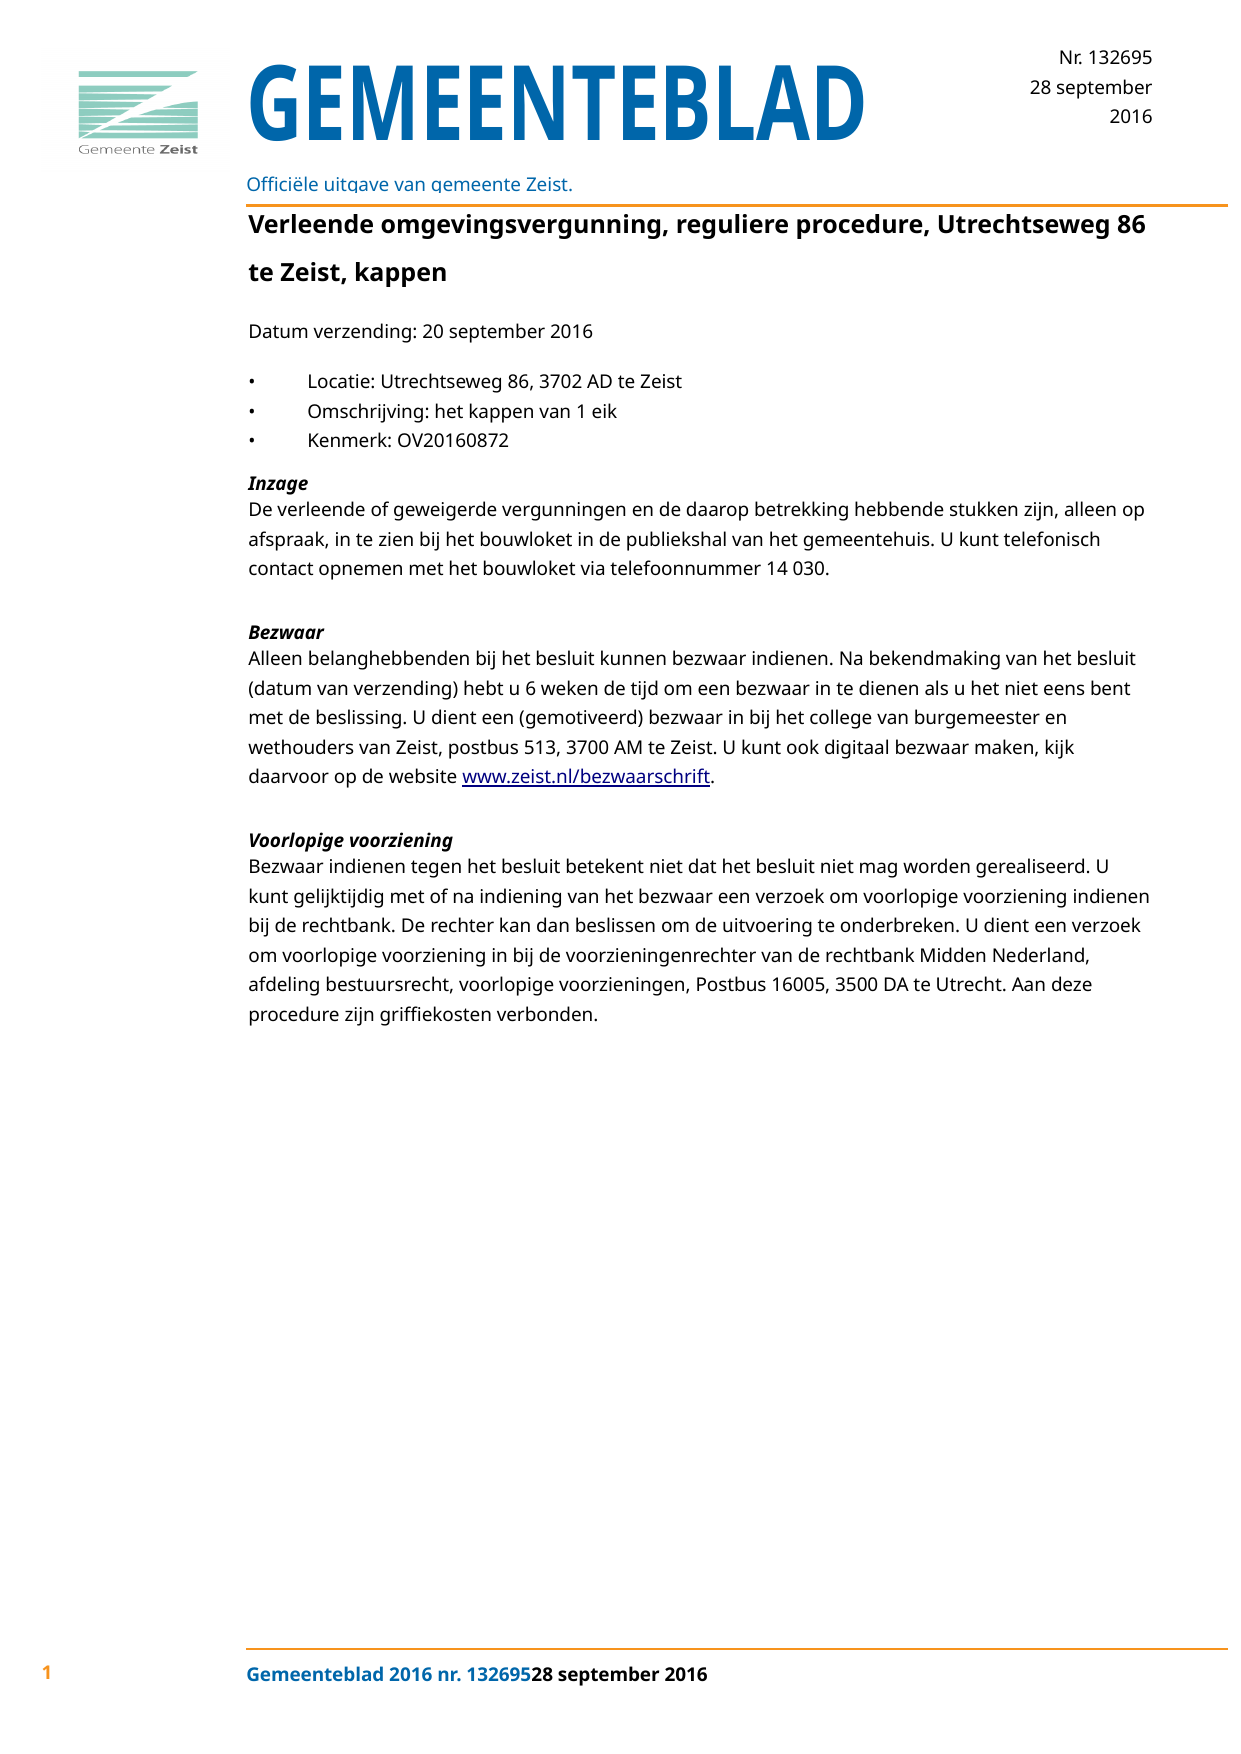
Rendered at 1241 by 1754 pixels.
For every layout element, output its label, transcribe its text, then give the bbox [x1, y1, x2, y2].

text Inzage [248, 471, 1152, 496]
list Kenmerk: OV20160872 [248, 427, 1152, 453]
text Verleende omgevingsvergunning, reguliere procedure, Utrechtseweg 86 te Zeist, kappen [248, 207, 1152, 288]
text Alleen belanghebbenden bij het besluit kunnen bezwaar indienen. Na bekendmaking van het besluit (datum van verzending) hebt u 6 weken de tijd om een bezwaar in te dienen als u het niet eens bent met de beslissing. U dient een (gemotiveerd) bezwaar in bij het college van burgemeester en wethouders van Zeist, postbus 513, 3700 AM te Zeist. U kunt ook digitaal bezwaar maken, kijk daarvoor op de website www.zeist.nl/bezwaarschrift. [248, 645, 1152, 789]
text De verleende of geweigerde vergunningen en de daarop betrekking hebbende stukken zijn, alleen op afspraak, in te zien bij het bouwloket in de publiekshal van het gemeentehuis. U kunt telefonisch contact opnemen met het bouwloket via telefoonnummer 14 030. [248, 496, 1152, 581]
picture [41, 47, 231, 172]
text Bezwaar indienen tegen het besluit betekent niet dat het besluit niet mag worden gerealiseerd. U kunt gelijktijdig met of na indiening van het bezwaar een verzoek om voorlopige voorziening indienen bij de rechtbank. De rechter kan dan beslissen om de uitvoering te onderbreken. U dient een verzoek om voorlopige voorziening in bij de voorzieningenrechter van de rechtbank Midden Nederland, afdeling bestuursrecht, voorlopige voorzieningen, Postbus 16005, 3500 DA te Utrecht. Aan deze procedure zijn griffiekosten verbonden. [248, 853, 1152, 1027]
list Omschrijving: het kappen van 1 eik [248, 398, 1152, 424]
text Bezwaar [248, 619, 1152, 645]
text Datum verzending: 20 september 2016 [248, 318, 1152, 344]
text Voorlopige voorziening [248, 827, 1152, 853]
list Locatie: Utrechtseweg 86, 3702 AD te Zeist [248, 368, 1152, 394]
